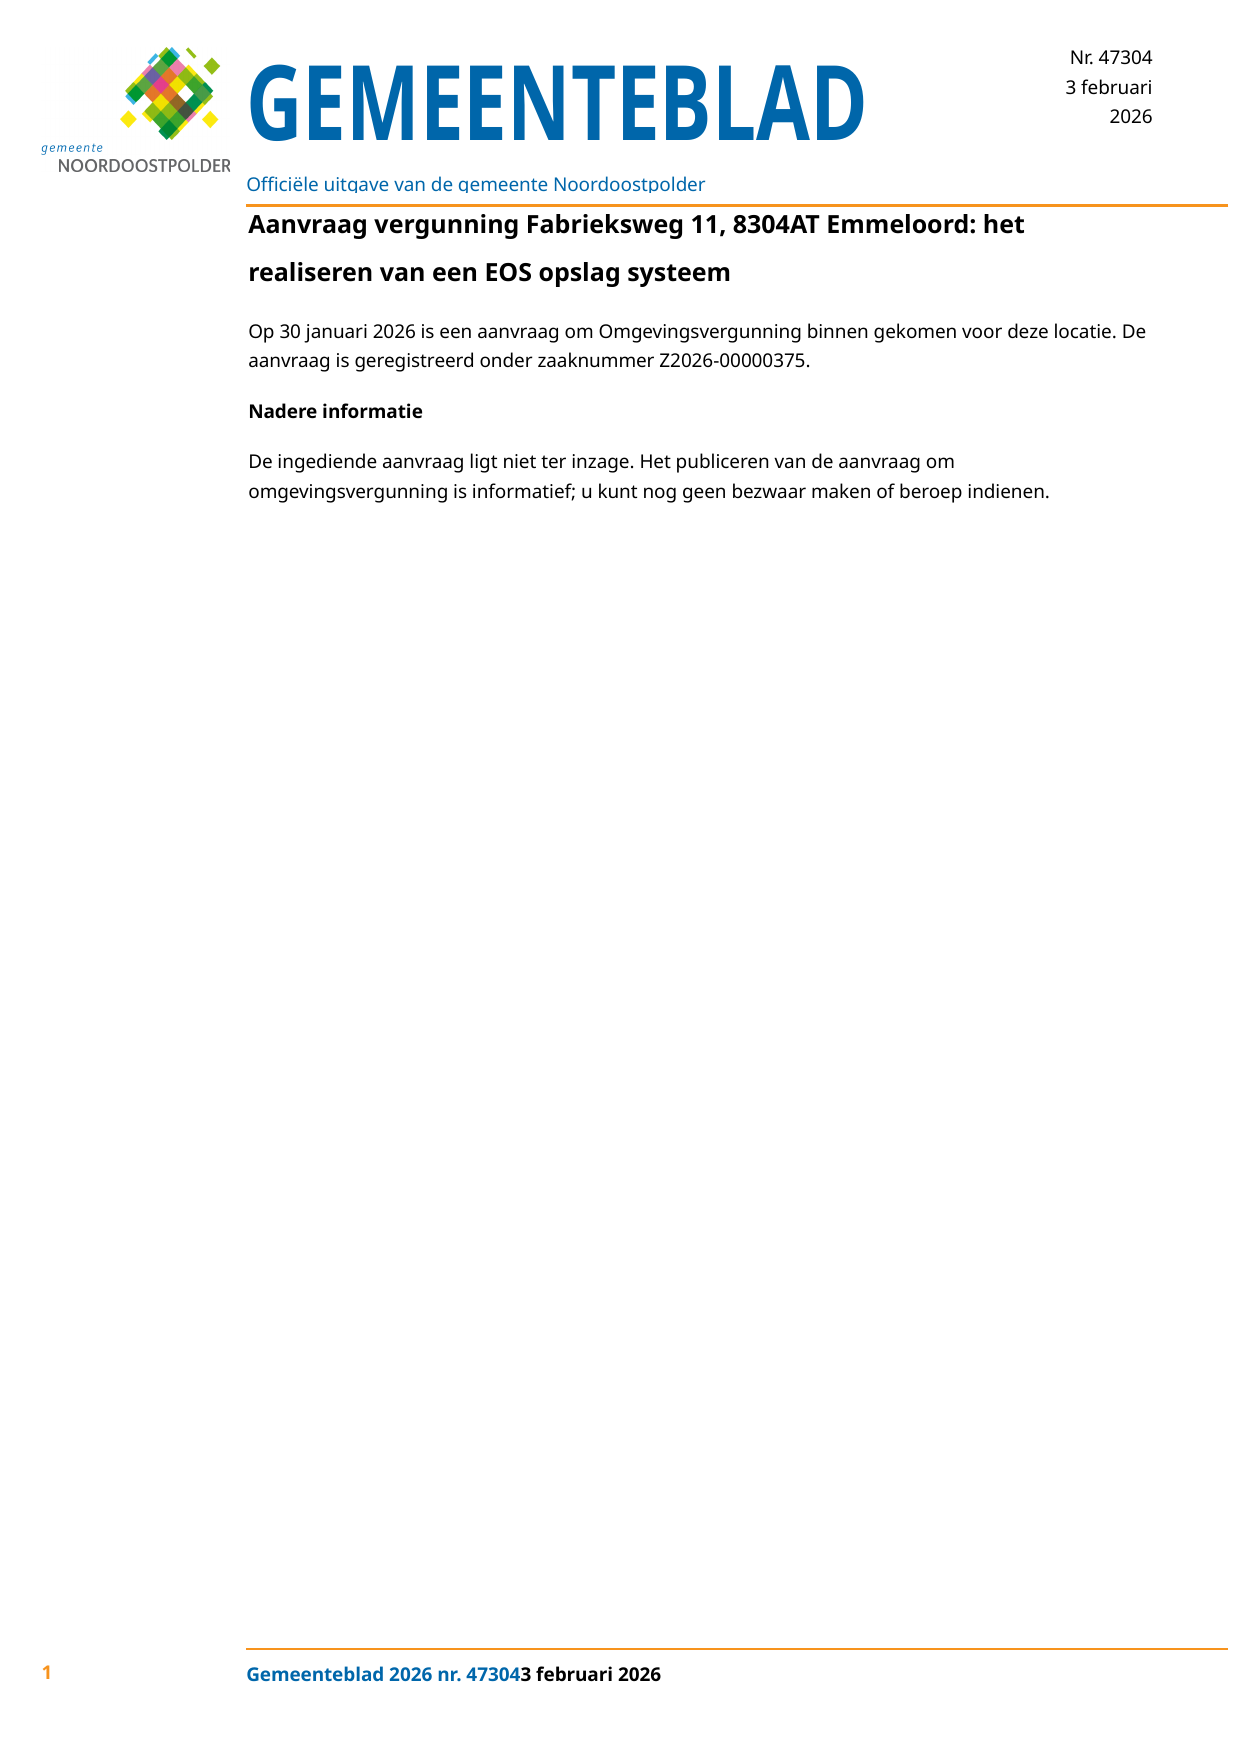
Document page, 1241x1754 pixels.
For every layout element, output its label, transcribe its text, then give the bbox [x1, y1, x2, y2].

picture [41, 47, 231, 172]
text De ingediende aanvraag ligt niet ter inzage. Het publiceren van de aanvraag om omgevingsvergunning is informatief; u kunt nog geen bezwaar maken of beroep indienen. [248, 448, 1152, 504]
text Nadere informatie [248, 398, 1152, 424]
text Aanvraag vergunning Fabrieksweg 11, 8304AT Emmeloord: het realiseren van een EOS opslag systeem [248, 207, 1152, 288]
text Op 30 januari 2026 is een aanvraag om Omgevingsvergunning binnen gekomen voor deze locatie. De aanvraag is geregistreerd onder zaaknummer Z2026-00000375. [248, 318, 1152, 373]
